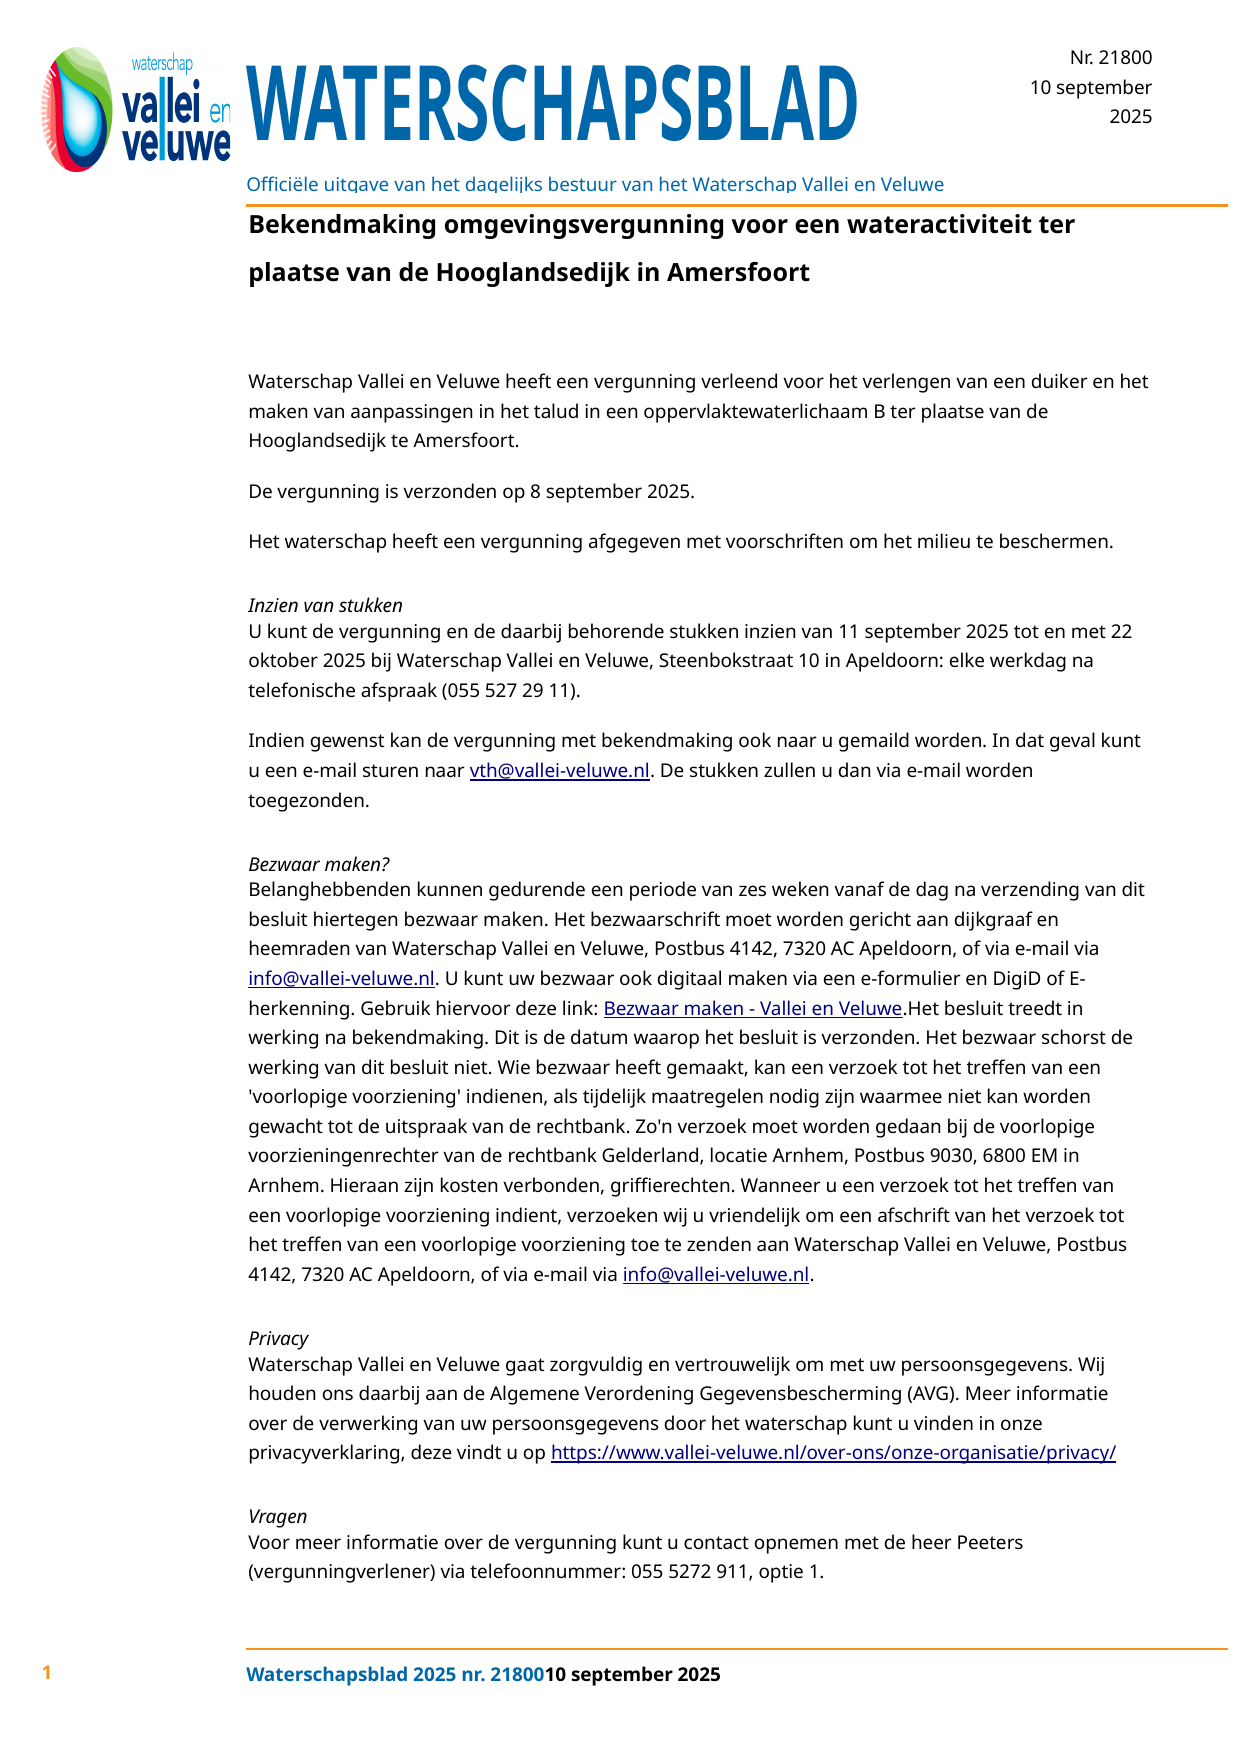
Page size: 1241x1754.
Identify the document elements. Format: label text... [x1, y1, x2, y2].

text Indien gewenst kan de vergunning met bekendmaking ook naar u gemaild worden. In dat geval kunt u een e-mail sturen naar vth@vallei-veluwe.nl. De stukken zullen u dan via e-mail worden toegezonden. [248, 728, 1152, 812]
text De vergunning is verzonden op 8 september 2025. [248, 478, 1152, 504]
text Belanghebbenden kunnen gedurende een periode van zes weken vanaf de dag na verzending van dit besluit hiertegen bezwaar maken. Het bezwaarschrift moet worden gericht aan dijkgraaf en heemraden van Waterschap Vallei en Veluwe, Postbus 4142, 7320 AC Apeldoorn, of via e-mail via info@vallei-veluwe.nl. U kunt uw bezwaar ook digitaal maken via een e-formulier en DigiD of E-herkenning. Gebruik hiervoor deze link: Bezwaar maken - Vallei en Veluwe.Het besluit treedt in werking na bekendmaking. Dit is de datum waarop het besluit is verzonden. Het bezwaar schorst de werking van dit besluit niet. Wie bezwaar heeft gemaakt, kan een verzoek tot het treffen van een 'voorlopige voorziening' indienen, als tijdelijk maatregelen nodig zijn waarmee niet kan worden gewacht tot de uitspraak van de rechtbank. Zo'n verzoek moet worden gedaan bij de voorlopige voorzieningenrechter van de rechtbank Gelderland, locatie Arnhem, Postbus 9030, 6800 EM in Arnhem. Hieraan zijn kosten verbonden, griffierechten. Wanneer u een verzoek tot het treffen van een voorlopige voorziening indient, verzoeken wij u vriendelijk om een afschrift van het verzoek tot het treffen van een voorlopige voorziening toe te zenden aan Waterschap Vallei en Veluwe, Postbus 4142, 7320 AC Apeldoorn, of via e-mail via info@vallei-veluwe.nl. [248, 876, 1152, 1287]
text Privacy [248, 1325, 1152, 1351]
text Voor meer informatie over de vergunning kunt u contact opnemen met de heer Peeters (vergunningverlener) via telefoonnummer: 055 5272 911, optie 1. [248, 1529, 1152, 1584]
text U kunt de vergunning en de daarbij behorende stukken inzien van 11 september 2025 tot en met 22 oktober 2025 bij Waterschap Vallei en Veluwe, Steenbokstraat 10 in Apeldoorn: elke werkdag na telefonische afspraak (055 527 29 11). [248, 618, 1152, 703]
text Het waterschap heeft een vergunning afgegeven met voorschriften om het milieu te beschermen. [248, 528, 1152, 554]
text Bekendmaking omgevingsvergunning voor een wateractiviteit ter plaatse van de Hooglandsedijk in Amersfoort [248, 207, 1152, 288]
text Bezwaar maken? [248, 851, 1152, 876]
text Vragen [248, 1503, 1152, 1529]
text Waterschap Vallei en Veluwe heeft een vergunning verleend voor het verlengen van een duiker en het maken van aanpassingen in het talud in een oppervlaktewaterlichaam B ter plaatse van de Hooglandsedijk te Amersfoort. [248, 368, 1152, 453]
text Inzien van stukken [248, 592, 1152, 618]
text Waterschap Vallei en Veluwe gaat zorgvuldig en vertrouwelijk om met uw persoonsgegevens. Wij houden ons daarbij aan de Algemene Verordening Gegevensbescherming (AVG). Meer informatie over de verwerking van uw persoonsgegevens door het waterschap kunt u vinden in onze privacyverklaring, deze vindt u op https://www.vallei-veluwe.nl/over-ons/onze-organisatie/privacy/ [248, 1351, 1152, 1465]
picture [41, 47, 231, 172]
